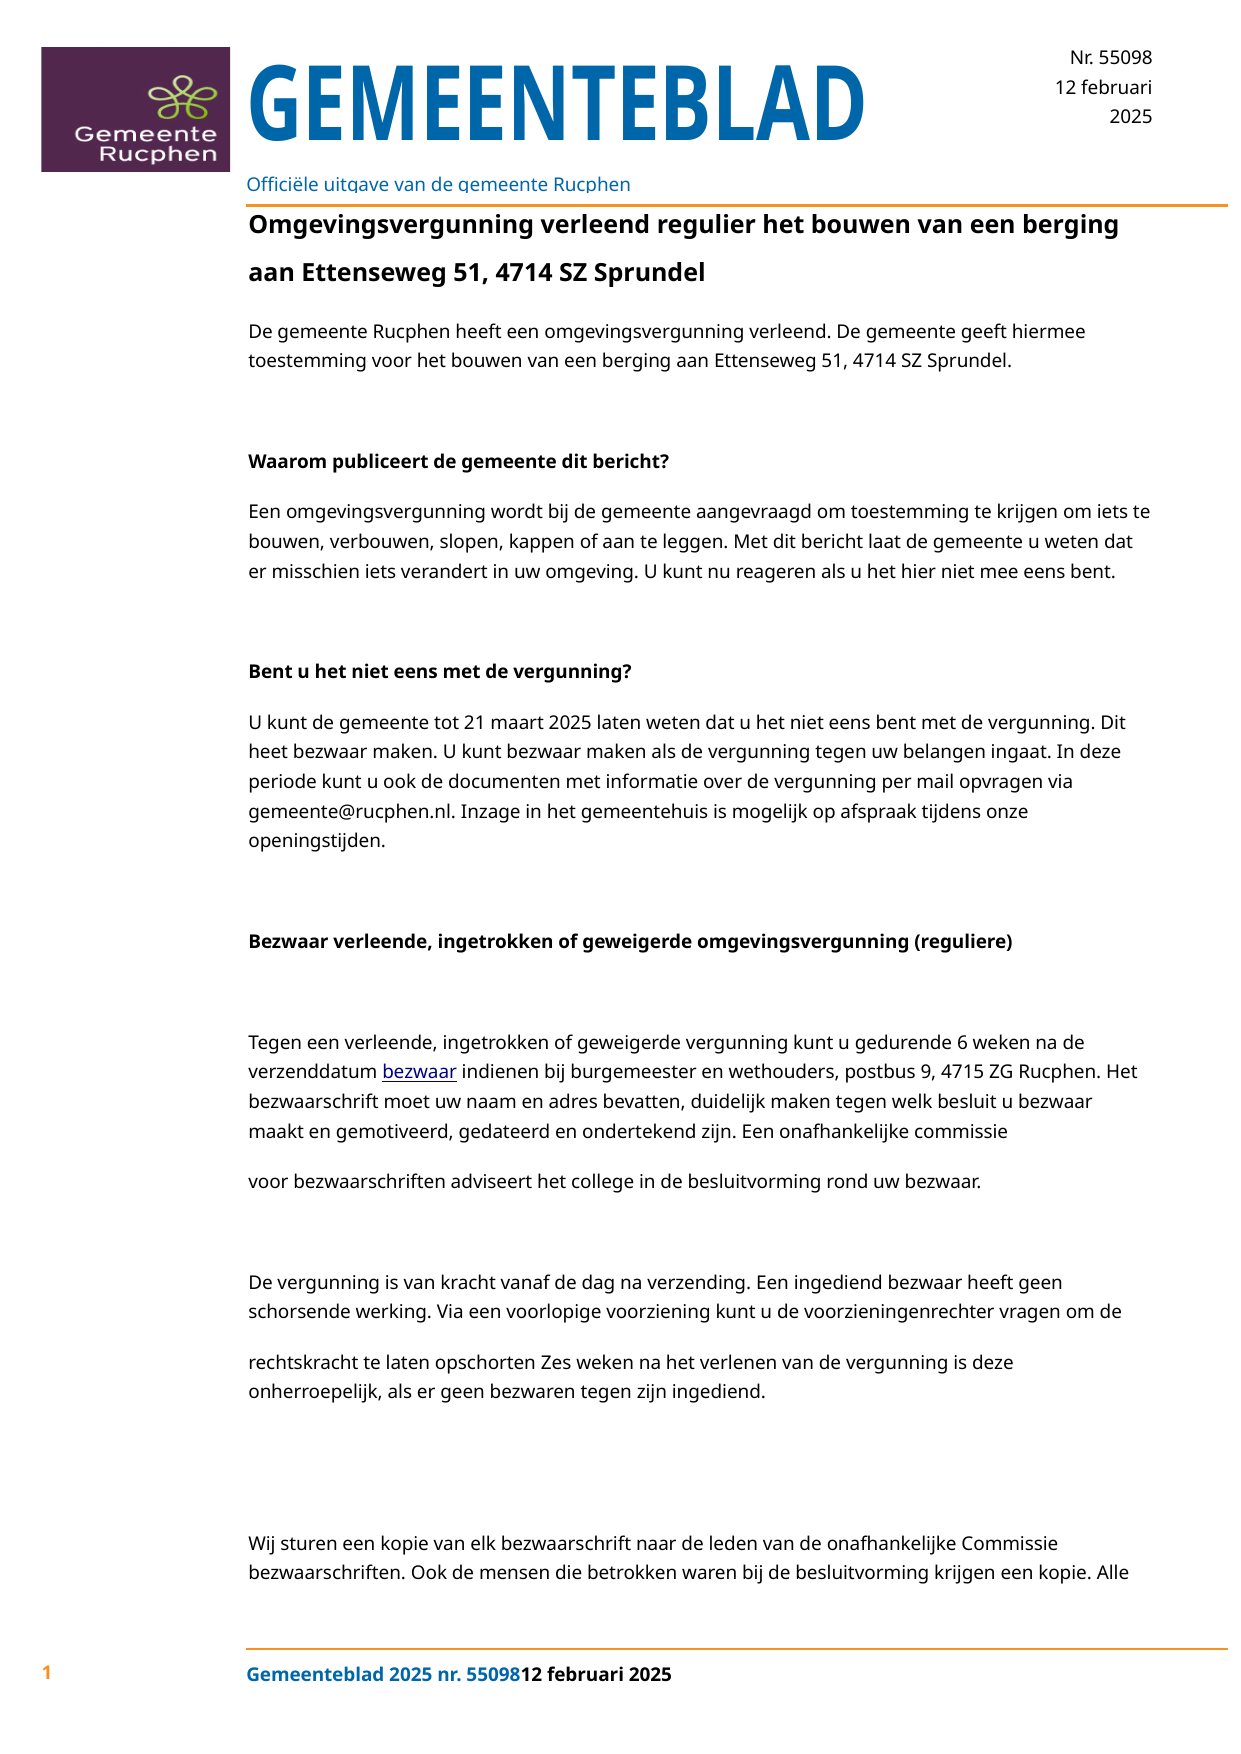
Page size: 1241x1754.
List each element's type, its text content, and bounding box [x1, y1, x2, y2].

text De vergunning is van kracht vanaf de dag na verzending. Een ingediend bezwaar heeft geen schorsende werking. Via een voorlopige voorziening kunt u de voorzieningenrechter vragen om de [248, 1269, 1152, 1324]
picture [41, 47, 231, 172]
text De gemeente Rucphen heeft een omgevingsvergunning verleend. De gemeente geeft hiermee toestemming voor het bouwen van een berging aan Ettenseweg 51, 4714 SZ Sprundel. [248, 318, 1152, 373]
text voor bezwaarschriften adviseert het college in de besluitvorming rond uw bezwaar. [248, 1168, 1152, 1194]
text rechtskracht te laten opschorten Zes weken na het verlenen van de vergunning is deze onherroepelijk, als er geen bezwaren tegen zijn ingediend. [248, 1349, 1152, 1404]
text Wij sturen een kopie van elk bezwaarschrift naar de leden van de onafhankelijke Commissie bezwaarschriften. Ook de mensen die betrokken waren bij de besluitvorming krijgen een kopie. Alle [248, 1530, 1152, 1585]
text Waarom publiceert de gemeente dit bericht? [248, 448, 1152, 474]
text Tegen een verleende, ingetrokken of geweigerde vergunning kunt u gedurende 6 weken na de verzenddatum bezwaar indienen bij burgemeester en wethouders, postbus 9, 4715 ZG Rucphen. Het bezwaarschrift moet uw naam en adres bevatten, duidelijk maken tegen welk besluit u bezwaar maakt en gemotiveerd, gedateerd en ondertekend zijn. Een onafhankelijke commissie [248, 1029, 1152, 1144]
text Een omgevingsvergunning wordt bij de gemeente aangevraagd om toestemming te krijgen om iets te bouwen, verbouwen, slopen, kappen of aan te leggen. Met dit bericht laat de gemeente u weten dat er misschien iets verandert in uw omgeving. U kunt nu reageren als u het hier niet mee eens bent. [248, 499, 1152, 584]
text Bent u het niet eens met de vergunning? [248, 659, 1152, 684]
text Omgevingsvergunning verleend regulier het bouwen van een berging aan Ettenseweg 51, 4714 SZ Sprundel [248, 207, 1152, 288]
text Bezwaar verleende, ingetrokken of geweigerde omgevingsvergunning (reguliere) [248, 928, 1152, 954]
text U kunt de gemeente tot 21 maart 2025 laten weten dat u het niet eens bent met de vergunning. Dit heet bezwaar maken. U kunt bezwaar maken als de vergunning tegen uw belangen ingaat. In deze periode kunt u ook de documenten met informatie over de vergunning per mail opvragen via gemeente@rucphen.nl. Inzage in het gemeentehuis is mogelijk op afspraak tijdens onze openingstijden. [248, 709, 1152, 853]
